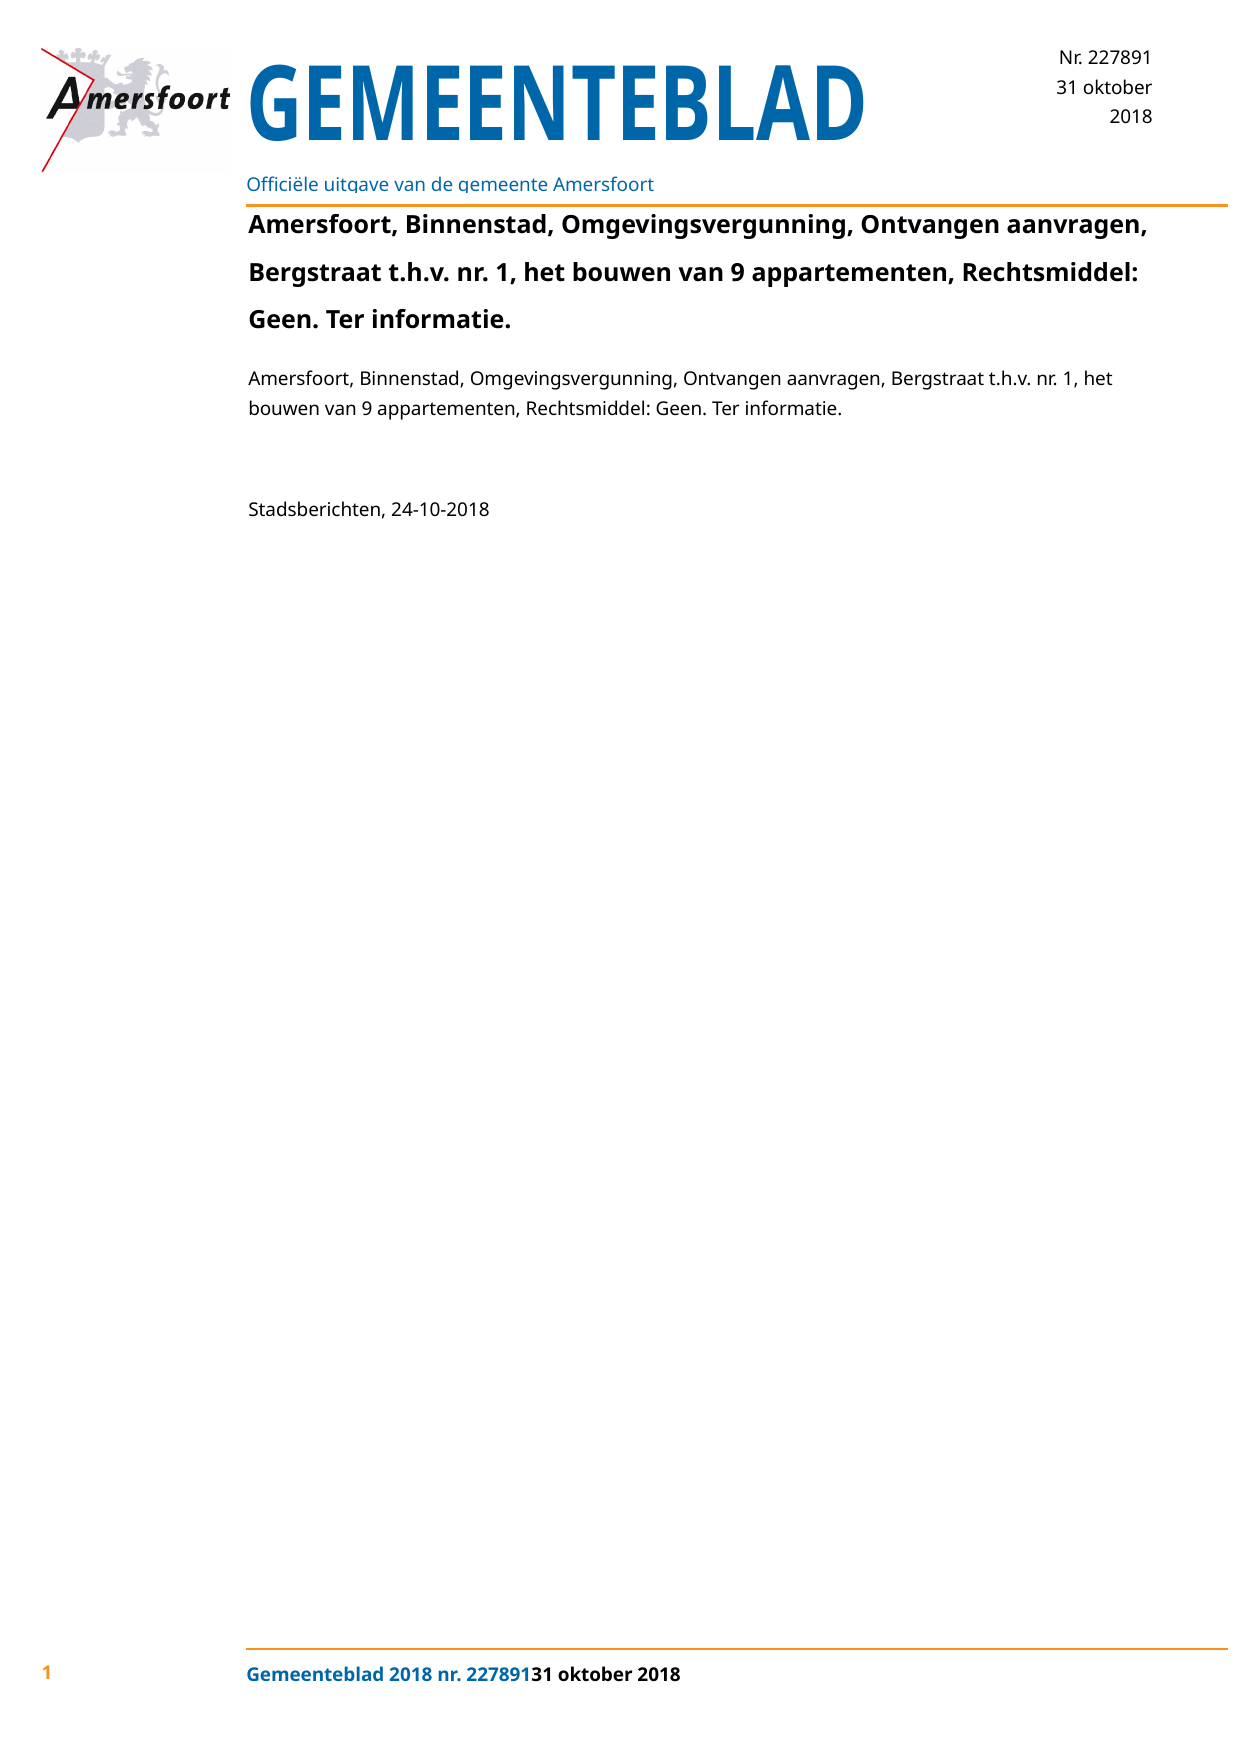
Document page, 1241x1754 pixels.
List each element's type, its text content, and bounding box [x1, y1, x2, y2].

text Stadsberichten, 24-10-2018 [248, 496, 1152, 522]
text Amersfoort, Binnenstad, Omgevingsvergunning, Ontvangen aanvragen, Bergstraat t.h.v. nr. 1, het bouwen van 9 appartementen, Rechtsmiddel: Geen. Ter informatie. [248, 366, 1152, 421]
picture [41, 47, 231, 172]
text Amersfoort, Binnenstad, Omgevingsvergunning, Ontvangen aanvragen, Bergstraat t.h.v. nr. 1, het bouwen van 9 appartementen, Rechtsmiddel: Geen. Ter informatie. [248, 207, 1152, 336]
